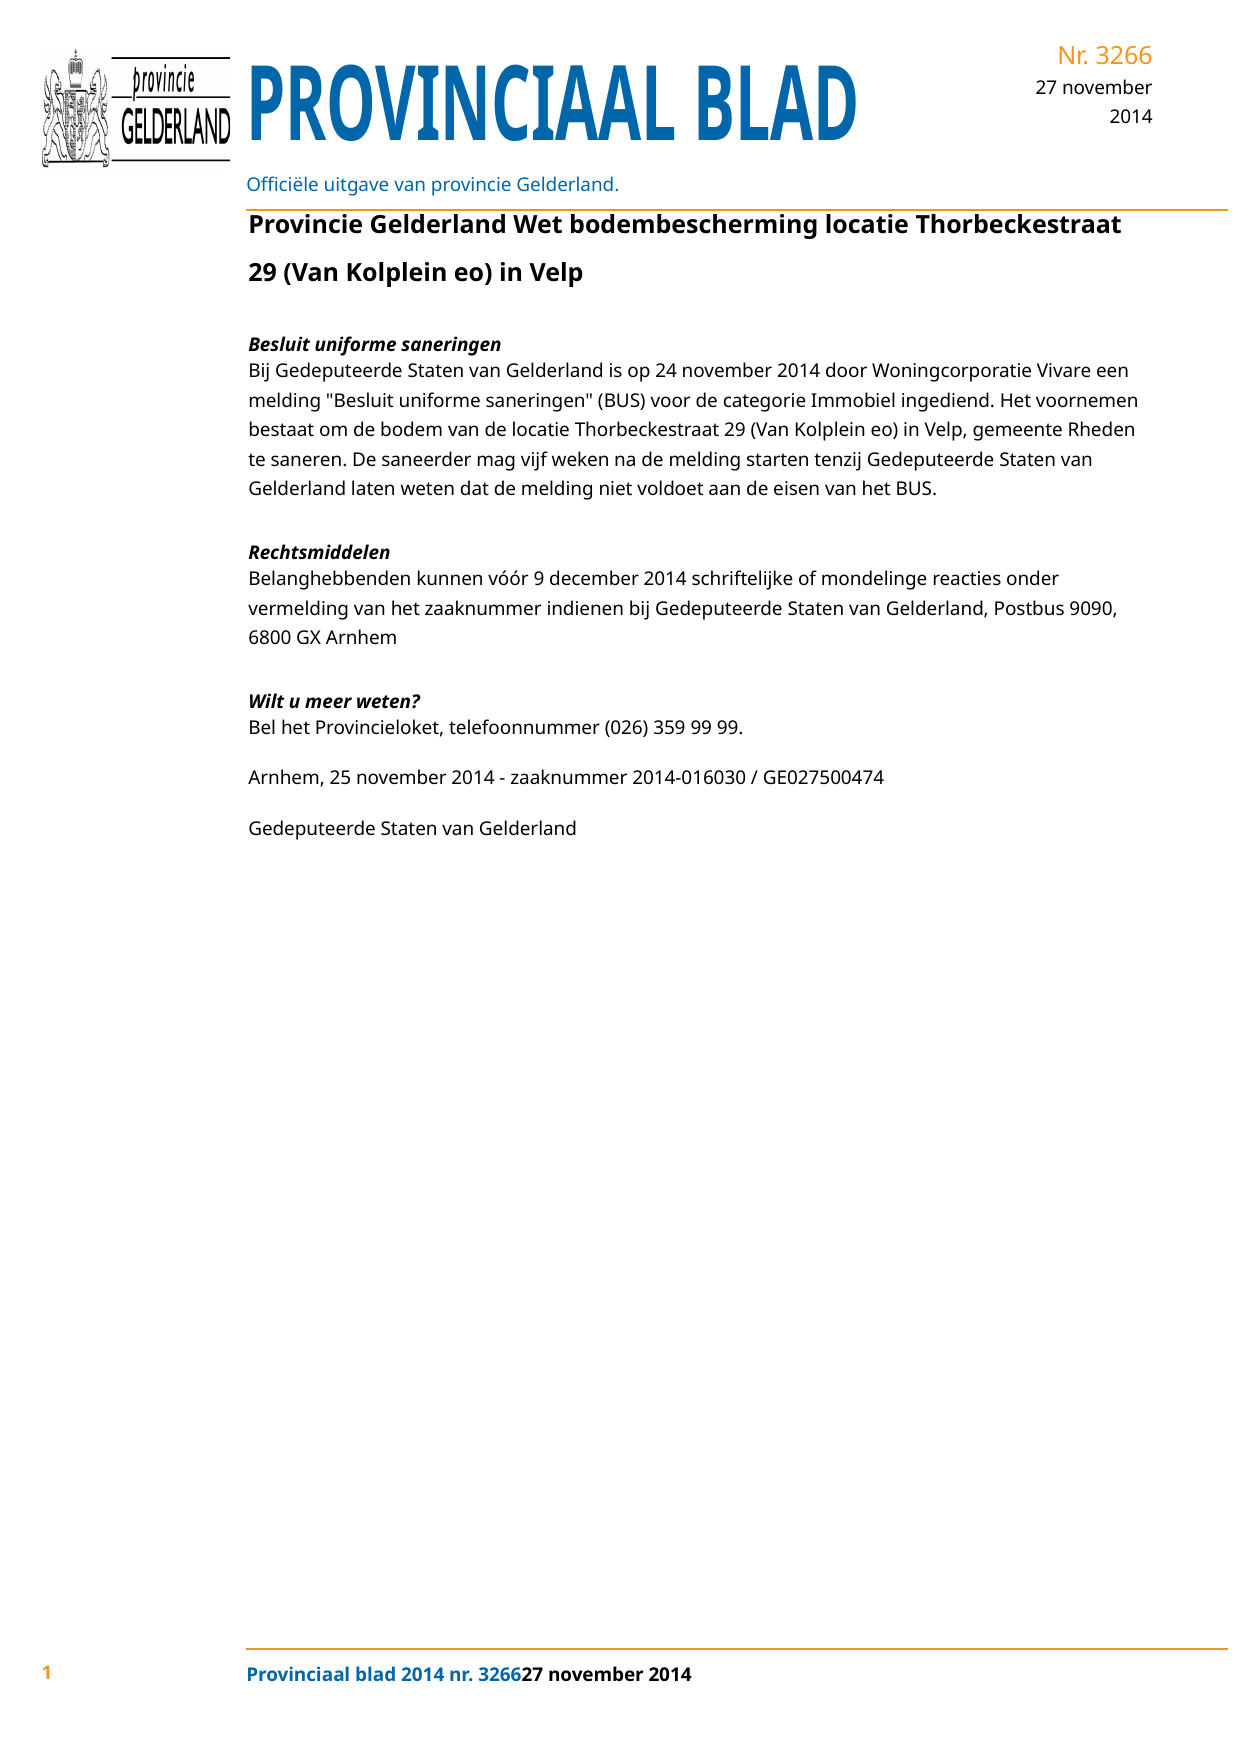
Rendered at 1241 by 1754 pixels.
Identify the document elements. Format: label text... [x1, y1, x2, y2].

text Besluit uniforme saneringen [248, 331, 1152, 357]
text Belanghebbenden kunnen vóór 9 december 2014 schriftelijke of mondelinge reacties onder vermelding van het zaaknummer indienen bij Gedeputeerde Staten van Gelderland, Postbus 9090, 6800 GX Arnhem [248, 565, 1152, 650]
text Bel het Provincieloket, telefoonnummer (026) 359 99 99. [248, 714, 1152, 740]
picture [41, 47, 231, 172]
text Arnhem, 25 november 2014 - zaaknummer 2014-016030 / GE027500474 [248, 764, 1152, 790]
text Provincie Gelderland Wet bodembescherming locatie Thorbeckestraat 29 (Van Kolplein eo) in Velp [248, 211, 1152, 288]
text Wilt u meer weten? [248, 688, 1152, 714]
text Bij Gedeputeerde Staten van Gelderland is op 24 november 2014 door Woningcorporatie Vivare een melding "Besluit uniforme saneringen" (BUS) voor de categorie Immobiel ingediend. Het voornemen bestaat om de bodem van de locatie Thorbeckestraat 29 (Van Kolplein eo) in Velp, gemeente Rheden te saneren. De saneerder mag vijf weken na de melding starten tenzij Gedeputeerde Staten van Gelderland laten weten dat de melding niet voldoet aan de eisen van het BUS. [248, 357, 1152, 501]
text Rechtsmiddelen [248, 539, 1152, 565]
text Gedeputeerde Staten van Gelderland [248, 815, 1152, 841]
